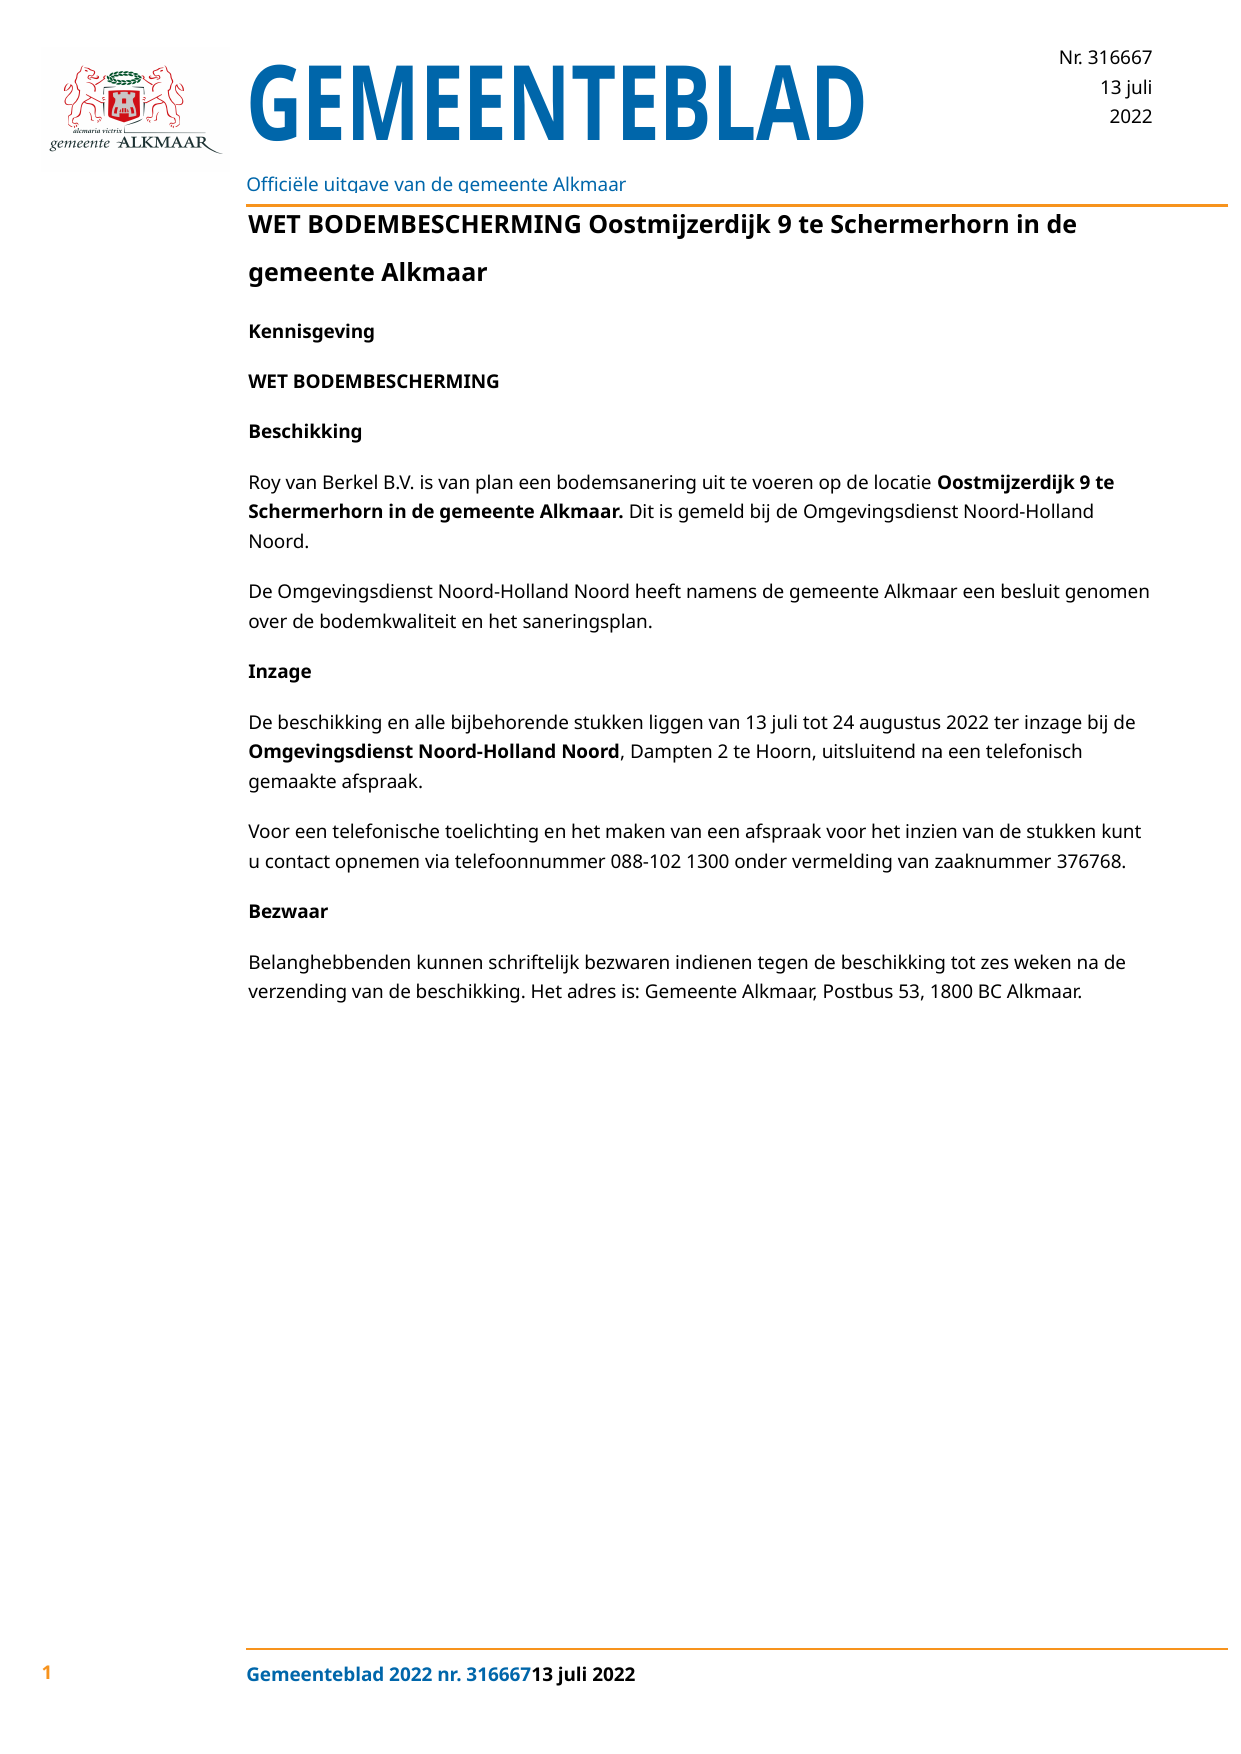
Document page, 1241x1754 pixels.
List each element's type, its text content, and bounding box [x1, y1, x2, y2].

picture [41, 47, 231, 172]
text Beschikking [248, 419, 1152, 444]
text WET BODEMBESCHERMING [248, 368, 1152, 394]
text Belanghebbenden kunnen schriftelijk bezwaren indienen tegen de beschikking tot zes weken na de verzending van de beschikking. Het adres is: Gemeente Alkmaar, Postbus 53, 1800 BC Alkmaar. [248, 949, 1152, 1004]
text Inzage [248, 659, 1152, 684]
text Roy van Berkel B.V. is van plan een bodemsanering uit te voeren op de locatie Oostmijzerdijk 9 te Schermerhorn in de gemeente Alkmaar. Dit is gemeld bij de Omgevingsdienst Noord-Holland Noord. [248, 469, 1152, 554]
text Bezwaar [248, 899, 1152, 924]
text De beschikking en alle bijbehorende stukken liggen van 13 juli tot 24 augustus 2022 ter inzage bij de Omgevingsdienst Noord-Holland Noord, Dampten 2 te Hoorn, uitsluitend na een telefonisch gemaakte afspraak. [248, 709, 1152, 794]
text Voor een telefonische toelichting en het maken van een afspraak voor het inzien van de stukken kunt u contact opnemen via telefoonnummer 088-102 1300 onder vermelding van zaaknummer 376768. [248, 819, 1152, 874]
text De Omgevingsdienst Noord-Holland Noord heeft namens de gemeente Alkmaar een besluit genomen over de bodemkwaliteit en het saneringsplan. [248, 579, 1152, 634]
text Kennisgeving [248, 318, 1152, 344]
text WET BODEMBESCHERMING Oostmijzerdijk 9 te Schermerhorn in de gemeente Alkmaar [248, 207, 1152, 288]
